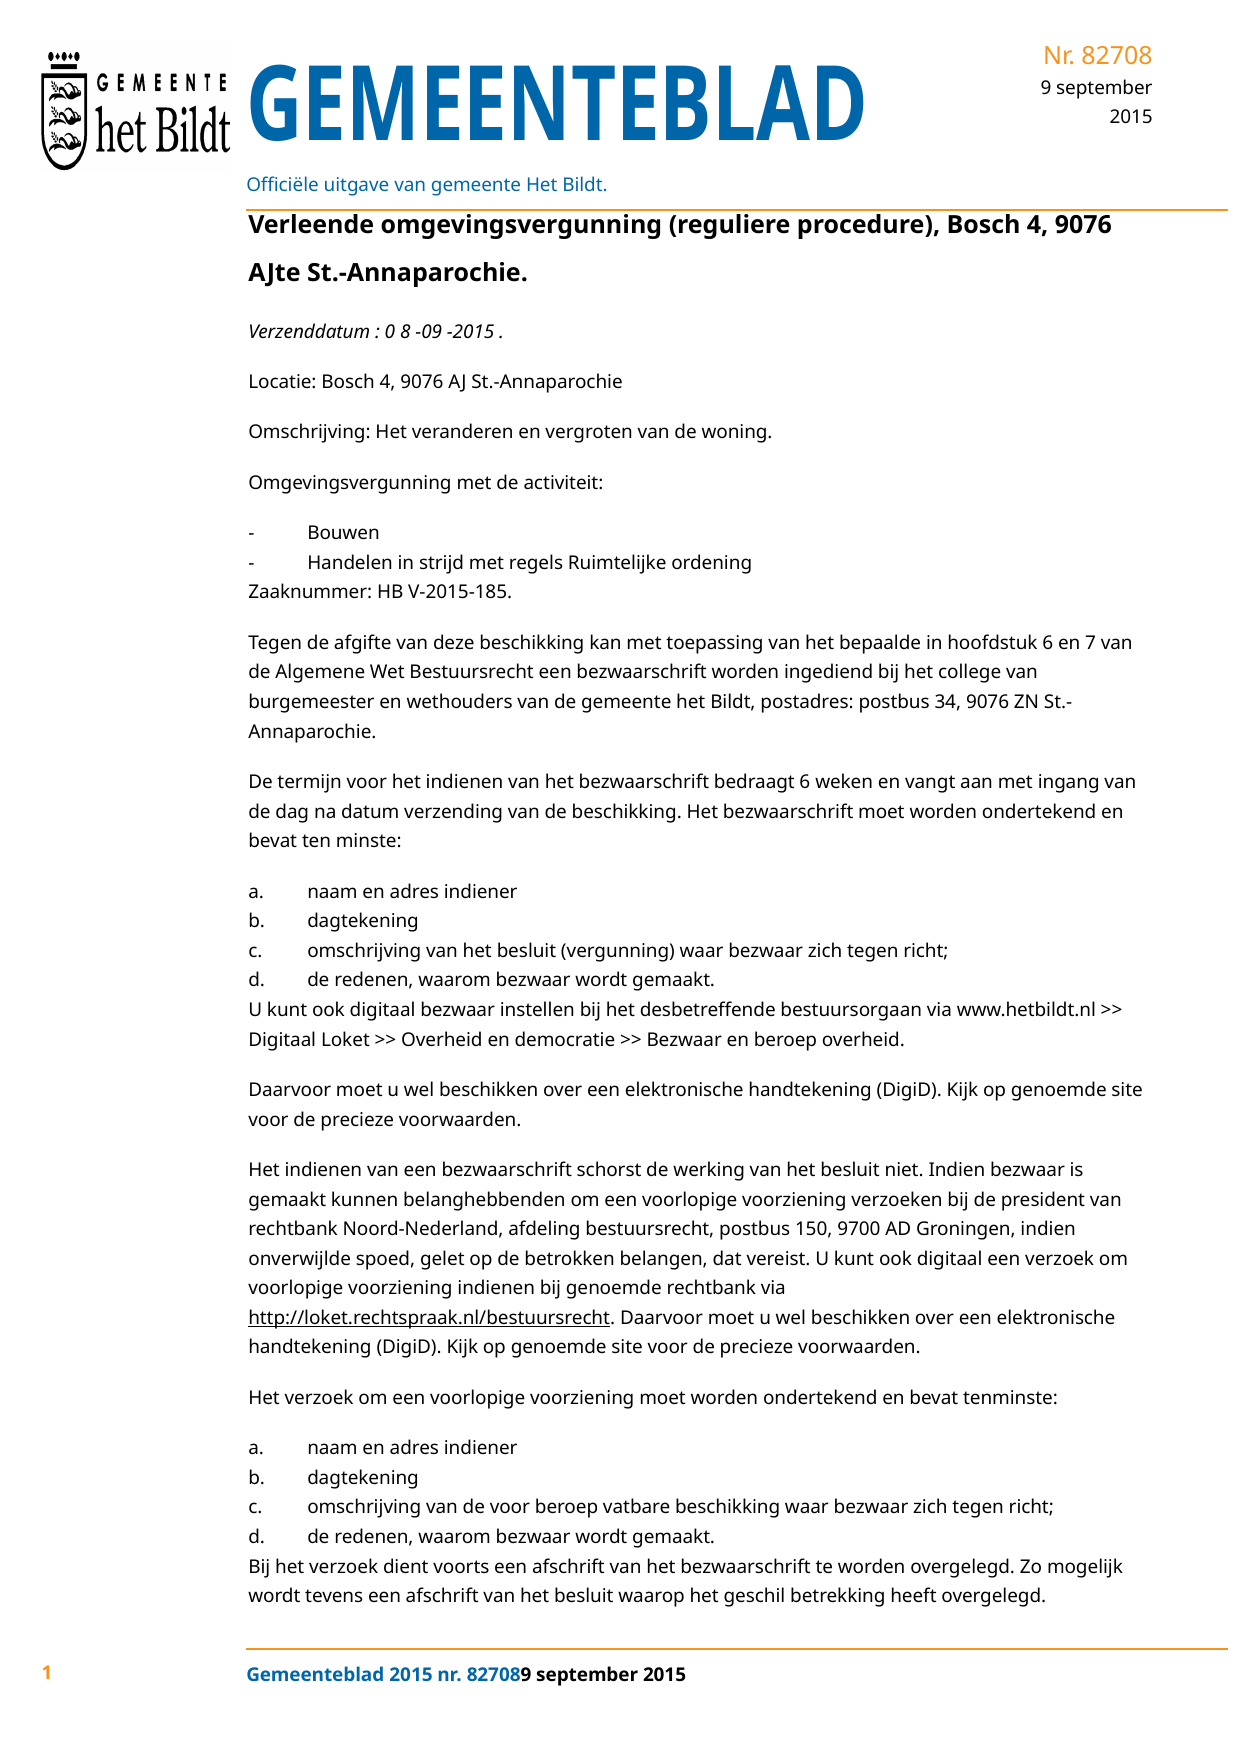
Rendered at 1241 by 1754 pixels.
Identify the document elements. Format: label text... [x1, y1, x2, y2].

list dagtekening [248, 907, 1152, 933]
picture [41, 47, 231, 172]
list dagtekening [248, 1464, 1152, 1490]
list naam en adres indiener [248, 878, 1152, 904]
text Het indienen van een bezwaarschrift schorst de werking van het besluit niet. Indien bezwaar is gemaakt kunnen belanghebbenden om een voorlopige voorziening verzoeken bij de president van rechtbank Noord-Nederland, afdeling bestuursrecht, postbus 150, 9700 AD Groningen, indien onverwijlde spoed, gelet op de betrokken belangen, dat vereist. U kunt ook digitaal een verzoek om voorlopige voorziening indienen bij genoemde rechtbank via http://loket.rechtspraak.nl/bestuursrecht. Daarvoor moet u wel beschikken over een elektronische handtekening (DigiD). Kijk op genoemde site voor de precieze voorwaarden. [248, 1156, 1152, 1359]
list Handelen in strijd met regels Ruimtelijke ordening [248, 549, 1152, 575]
list omschrijving van de voor beroep vatbare beschikking waar bezwaar zich tegen richt; [248, 1494, 1152, 1519]
list omschrijving van het besluit (vergunning) waar bezwaar zich tegen richt; [248, 937, 1152, 963]
text Omschrijving: Het veranderen en vergroten van de woning. [248, 419, 1152, 444]
text Verzenddatum : 0 8 -09 -2015 . [248, 318, 1152, 344]
text Het verzoek om een voorlopige voorziening moet worden ondertekend en bevat tenminste: [248, 1384, 1152, 1410]
text Daarvoor moet u wel beschikken over een elektronische handtekening (DigiD). Kijk op genoemde site voor de precieze voorwaarden. [248, 1076, 1152, 1132]
text Bij het verzoek dient voorts een afschrift van het bezwaarschrift te worden overgelegd. Zo mogelijk wordt tevens een afschrift van het besluit waarop het geschil betrekking heeft overgelegd. [248, 1553, 1152, 1608]
text Omgevingsvergunning met de activiteit: [248, 469, 1152, 495]
list naam en adres indiener [248, 1434, 1152, 1460]
list de redenen, waarom bezwaar wordt gemaakt. [248, 967, 1152, 992]
text Locatie: Bosch 4, 9076 AJ St.-Annaparochie [248, 368, 1152, 394]
list Bouwen [248, 519, 1152, 545]
text Tegen de afgifte van deze beschikking kan met toepassing van het bepaalde in hoofdstuk 6 en 7 van de Algemene Wet Bestuursrecht een bezwaarschrift worden ingediend bij het college van burgemeester en wethouders van de gemeente het Bildt, postadres: postbus 34, 9076 ZN St.-Annaparochie. [248, 629, 1152, 744]
list de redenen, waarom bezwaar wordt gemaakt. [248, 1523, 1152, 1549]
text De termijn voor het indienen van het bezwaarschrift bedraagt 6 weken en vangt aan met ingang van de dag na datum verzending van de beschikking. Het bezwaarschrift moet worden ondertekend en bevat ten minste: [248, 768, 1152, 853]
text Zaaknummer: HB V-2015-185. [248, 579, 1152, 604]
text Verleende omgevingsvergunning (reguliere procedure), Bosch 4, 9076 AJte St.-Annaparochie. [248, 211, 1152, 288]
text U kunt ook digitaal bezwaar instellen bij het desbetreffende bestuursorgaan via www.hetbildt.nl >> Digitaal Loket >> Overheid en democratie >> Bezwaar en beroep overheid. [248, 996, 1152, 1052]
